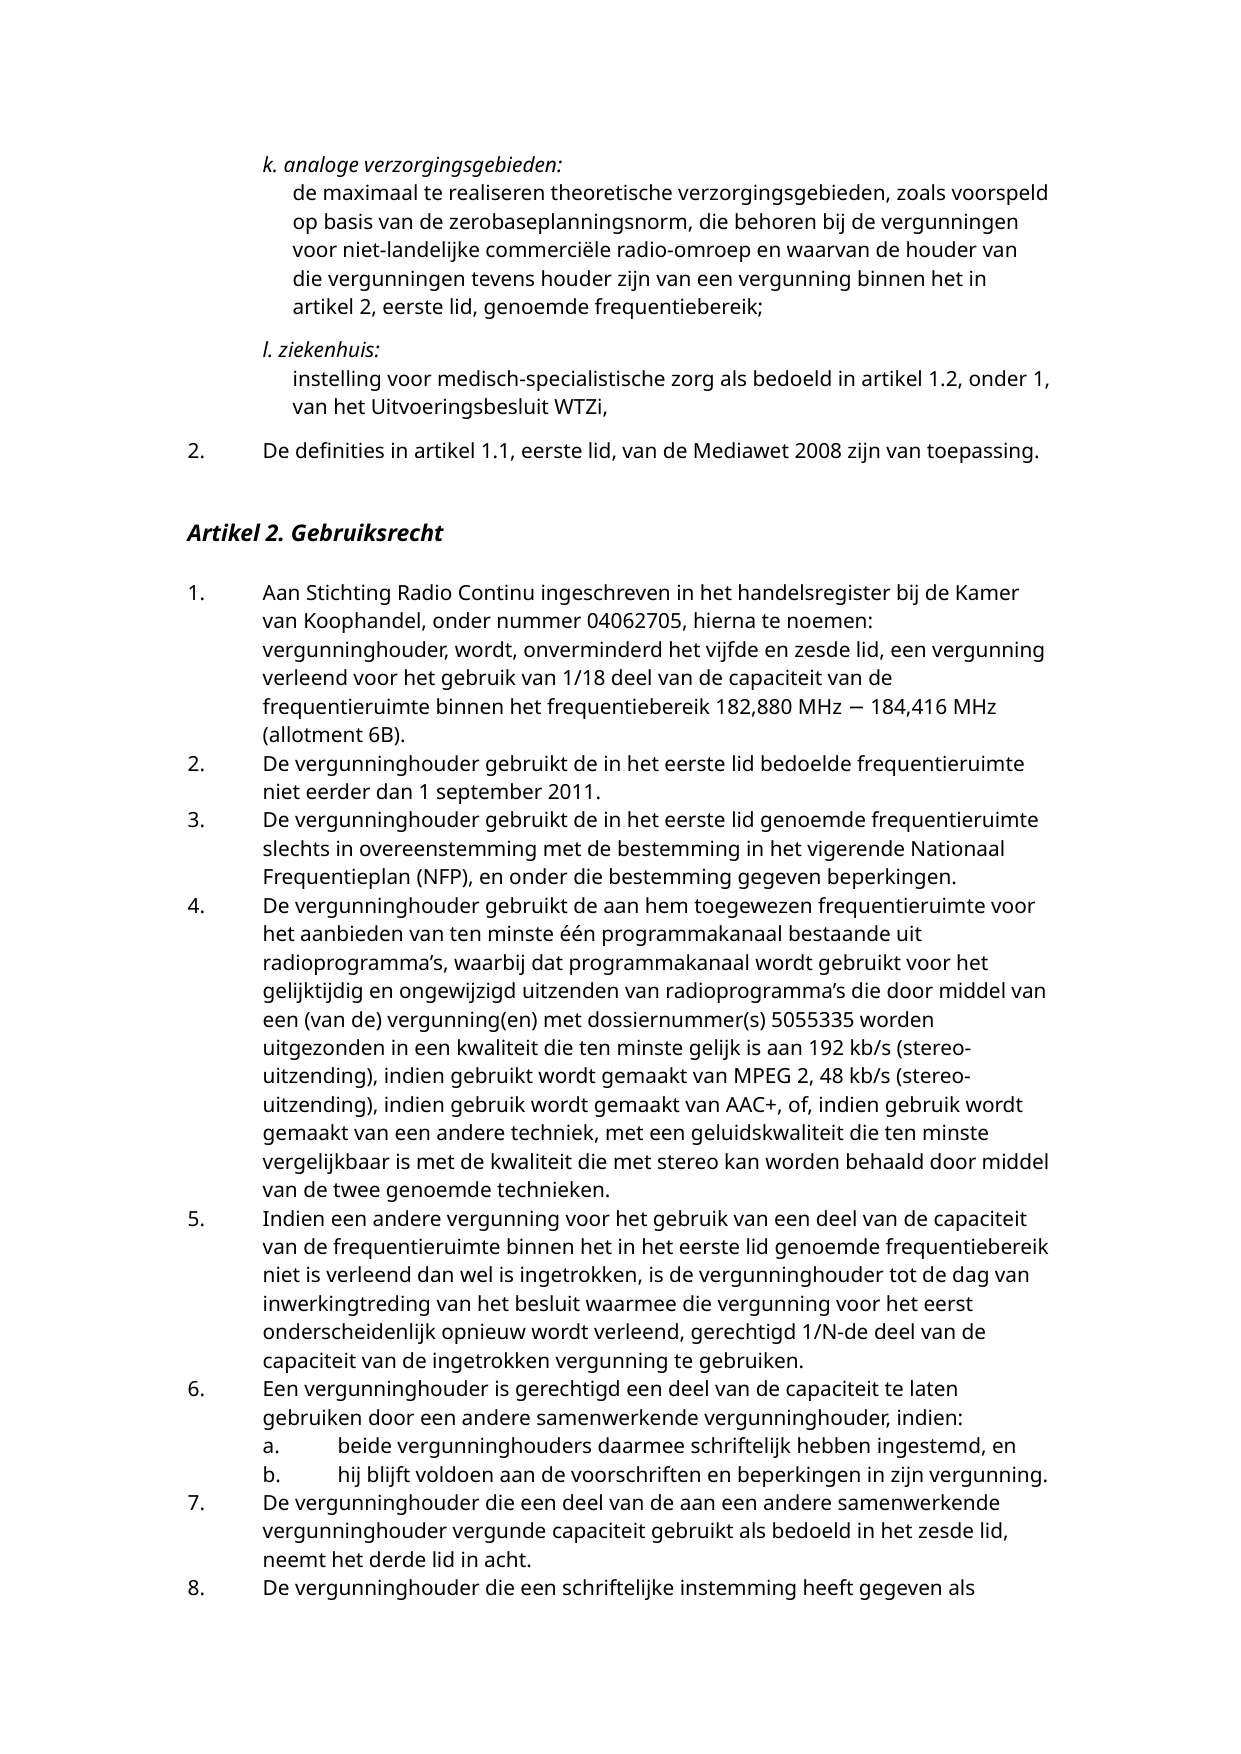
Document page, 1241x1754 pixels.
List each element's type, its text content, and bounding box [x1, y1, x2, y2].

list beide vergunninghouders daarmee schriftelijk hebben ingestemd, en [262, 1431, 1053, 1460]
list l. ziekenhuis: [187, 336, 1053, 364]
list Indien een andere vergunning voor het gebruik van een deel van de capaciteit van de frequentieruimte binnen het in het eerste lid genoemde frequentiebereik niet is verleend dan wel is ingetrokken, is de vergunninghouder tot de dag van inwerkingtreding van het besluit waarmee die vergunning voor het eerst onderscheidenlijk opnieuw wordt verleend, gerechtigd 1/N-de deel van de capaciteit van de ingetrokken vergunning te gebruiken. [187, 1204, 1053, 1374]
list de maximaal te realiseren theoretische verzorgingsgebieden, zoals voorspeld op basis van de zerobaseplanningsnorm, die behoren bij de vergunningen voor niet-landelijke commerciële radio-omroep en waarvan de houder van die vergunningen tevens houder zijn van een vergunning binnen het in artikel 2, eerste lid, genoemde frequentiebereik; [217, 178, 1053, 321]
list De vergunninghouder die een deel van de aan een andere samenwerkende vergunninghouder vergunde capaciteit gebruikt als bedoeld in het zesde lid, neemt het derde lid in acht. [187, 1488, 1053, 1573]
list Een vergunninghouder is gerechtigd een deel van de capaciteit te laten gebruiken door een andere samenwerkende vergunninghouder, indien: [187, 1374, 1053, 1431]
list Aan Stichting Radio Continu ingeschreven in het handelsregister bij de Kamer van Koophandel, onder nummer 04062705, hierna te noemen: vergunninghouder, wordt, onverminderd het vijfde en zesde lid, een vergunning verleend voor het gebruik van 1/18 deel van de capaciteit van de frequentieruimte binnen het frequentiebereik 182,880 MHz − 184,416 MHz (allotment 6B). [187, 578, 1053, 749]
list De vergunninghouder gebruikt de aan hem toegewezen frequentieruimte voor het aanbieden van ten minste één programmakanaal bestaande uit radioprogramma’s, waarbij dat programmakanaal wordt gebruikt voor het gelijktijdig en ongewijzigd uitzenden van radioprogramma’s die door middel van een (van de) vergunning(en) met dossiernummer(s) 5055335 worden uitgezonden in een kwaliteit die ten minste gelijk is aan 192 kb/s (stereo-uitzending), indien gebruikt wordt gemaakt van MPEG 2, 48 kb/s (stereo-uitzending), indien gebruik wordt gemaakt van AAC+, of, indien gebruik wordt gemaakt van een andere techniek, met een geluidskwaliteit die ten minste vergelijkbaar is met de kwaliteit die met stereo kan worden behaald door middel van de twee genoemde technieken. [187, 891, 1053, 1204]
list instelling voor medisch-specialistische zorg als bedoeld in artikel 1.2, onder 1, van het Uitvoeringsbesluit WTZi, [217, 364, 1053, 421]
list De vergunninghouder die een schriftelijke instemming heeft gegeven als [187, 1573, 1053, 1602]
list De definities in artikel 1.1, eerste lid, van de Mediawet 2008 zijn van toepassing. [187, 436, 1053, 464]
list k. analoge verzorgingsgebieden: [187, 150, 1053, 178]
list De vergunninghouder gebruikt de in het eerste lid genoemde frequentieruimte slechts in overeenstemming met de bestemming in het vigerende Nationaal Frequentieplan (NFP), en onder die bestemming gegeven beperkingen. [187, 806, 1053, 891]
list hij blijft voldoen aan de voorschriften en beperkingen in zijn vergunning. [262, 1460, 1053, 1488]
subtitle Artikel 2. Gebruiksrecht [187, 517, 1053, 548]
list De vergunninghouder gebruikt de in het eerste lid bedoelde frequentieruimte niet eerder dan 1 september 2011. [187, 749, 1053, 806]
